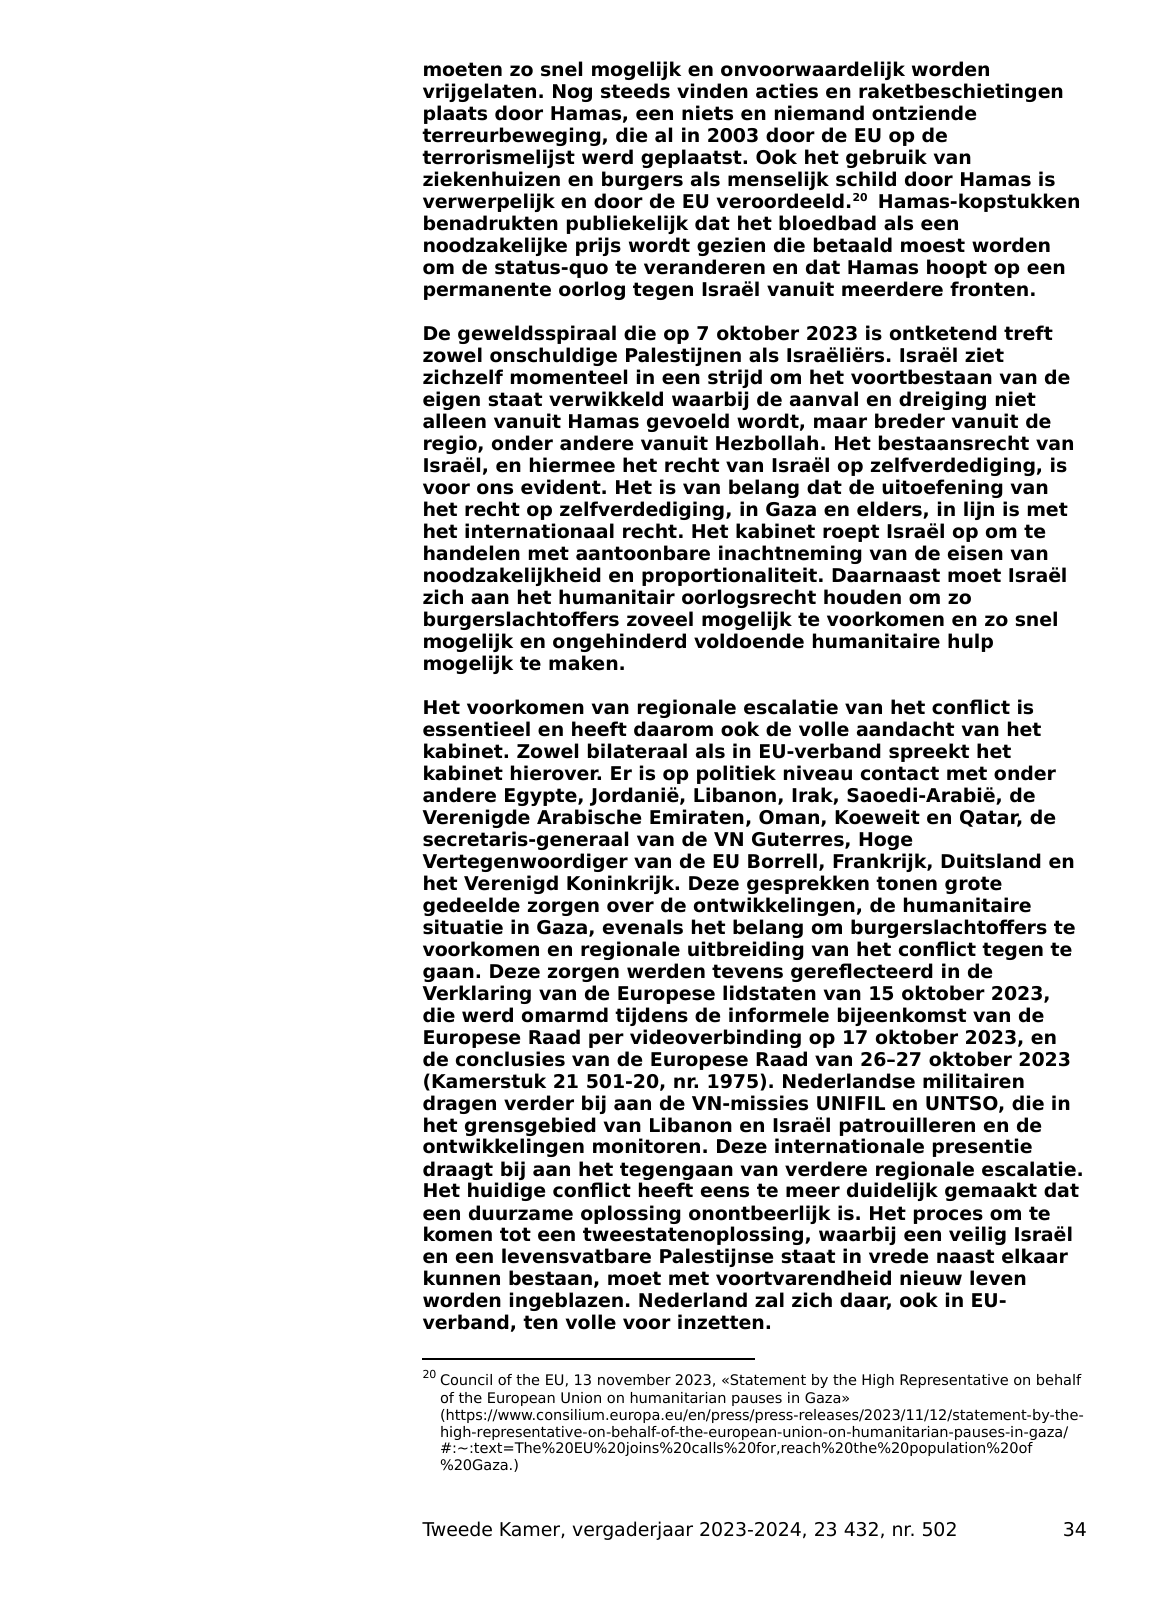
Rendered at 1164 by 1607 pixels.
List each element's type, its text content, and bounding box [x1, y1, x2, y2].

text Council of the EU, 13 november 2023, «Statement by the High Representative on behalf of the European Union on humanitarian pauses in Gaza» (https://www.consilium.europa.eu/en/press/press-releases/2023/11/12/statement-by-the-high-representative-on-behalf-of-the-european-union-on-humanitarian-pauses-in-gaza/#:~:text=The%20EU%20joins%20calls%20for,reach%20the%20population%20of%20Gaza.) [422, 1368, 1087, 1474]
text Het huidige conflict heeft eens te meer duidelijk gemaakt dat een duurzame oplossing onontbeerlijk is. Het proces om te komen tot een tweestatenoplossing, waarbij een veilig Israël en een levensvatbare Palestijnse staat in vrede naast elkaar kunnen bestaan, moet met voortvarendheid nieuw leven worden ingeblazen. Nederland zal zich daar, ook in EU-verband, ten volle voor inzetten. [422, 1180, 1087, 1334]
text De geweldsspiraal die op 7 oktober 2023 is ontketend treft zowel onschuldige Palestijnen als Israëliërs. Israël ziet zichzelf momenteel in een strijd om het voortbestaan van de eigen staat verwikkeld waarbij de aanval en dreiging niet alleen vanuit Hamas gevoeld wordt, maar breder vanuit de regio, onder andere vanuit Hezbollah. Het bestaansrecht van Israël, en hiermee het recht van Israël op zelfverdediging, is voor ons evident. Het is van belang dat de uitoefening van het recht op zelfverdediging, in Gaza en elders, in lijn is met het internationaal recht. Het kabinet roept Israël op om te handelen met aantoonbare inachtneming van de eisen van noodzakelijkheid en proportionaliteit. Daarnaast moet Israël zich aan het humanitair oorlogsrecht houden om zo burgerslachtoffers zoveel mogelijk te voorkomen en zo snel mogelijk en ongehinderd voldoende humanitaire hulp mogelijk te maken. [422, 323, 1087, 675]
text Het voorkomen van regionale escalatie van het conflict is essentieel en heeft daarom ook de volle aandacht van het kabinet. Zowel bilateraal als in EU-verband spreekt het kabinet hierover. Er is op politiek niveau contact met onder andere Egypte, Jordanië, Libanon, Irak, Saoedi-Arabië, de Verenigde Arabische Emiraten, Oman, Koeweit en Qatar, de secretaris-generaal van de VN Guterres, Hoge Vertegenwoordiger van de EU Borrell, Frankrijk, Duitsland en het Verenigd Koninkrijk. Deze gesprekken tonen grote gedeelde zorgen over de ontwikkelingen, de humanitaire situatie in Gaza, evenals het belang om burgerslachtoffers te voorkomen en regionale uitbreiding van het conflict tegen te gaan. Deze zorgen werden tevens gereflecteerd in de Verklaring van de Europese lidstaten van 15 oktober 2023, die werd omarmd tijdens de informele bijeenkomst van de Europese Raad per videoverbinding op 17 oktober 2023, en de conclusies van de Europese Raad van 26–27 oktober 2023 (Kamerstuk 21 501-20, nr. 1975). Nederlandse militairen dragen verder bij aan de VN-missies UNIFIL en UNTSO, die in het grensgebied van Libanon en Israël patrouilleren en de ontwikkelingen monitoren. Deze internationale presentie draagt bij aan het tegengaan van verdere regionale escalatie. [422, 697, 1087, 1180]
text moeten zo snel mogelijk en onvoorwaardelijk worden vrijgelaten. Nog steeds vinden acties en raketbeschietingen plaats door Hamas, een niets en niemand ontziende terreurbeweging, die al in 2003 door de EU op de terrorismelijst werd geplaatst. Ook het gebruik van ziekenhuizen en burgers als menselijk schild door Hamas is verwerpelijk en door de EU veroordeeld. Hamas-kopstukken benadrukten publiekelijk dat het bloedbad als een noodzakelijke prijs wordt gezien die betaald moest worden om de status-quo te veranderen en dat Hamas hoopt op een permanente oorlog tegen Israël vanuit meerdere fronten. [422, 59, 1087, 301]
